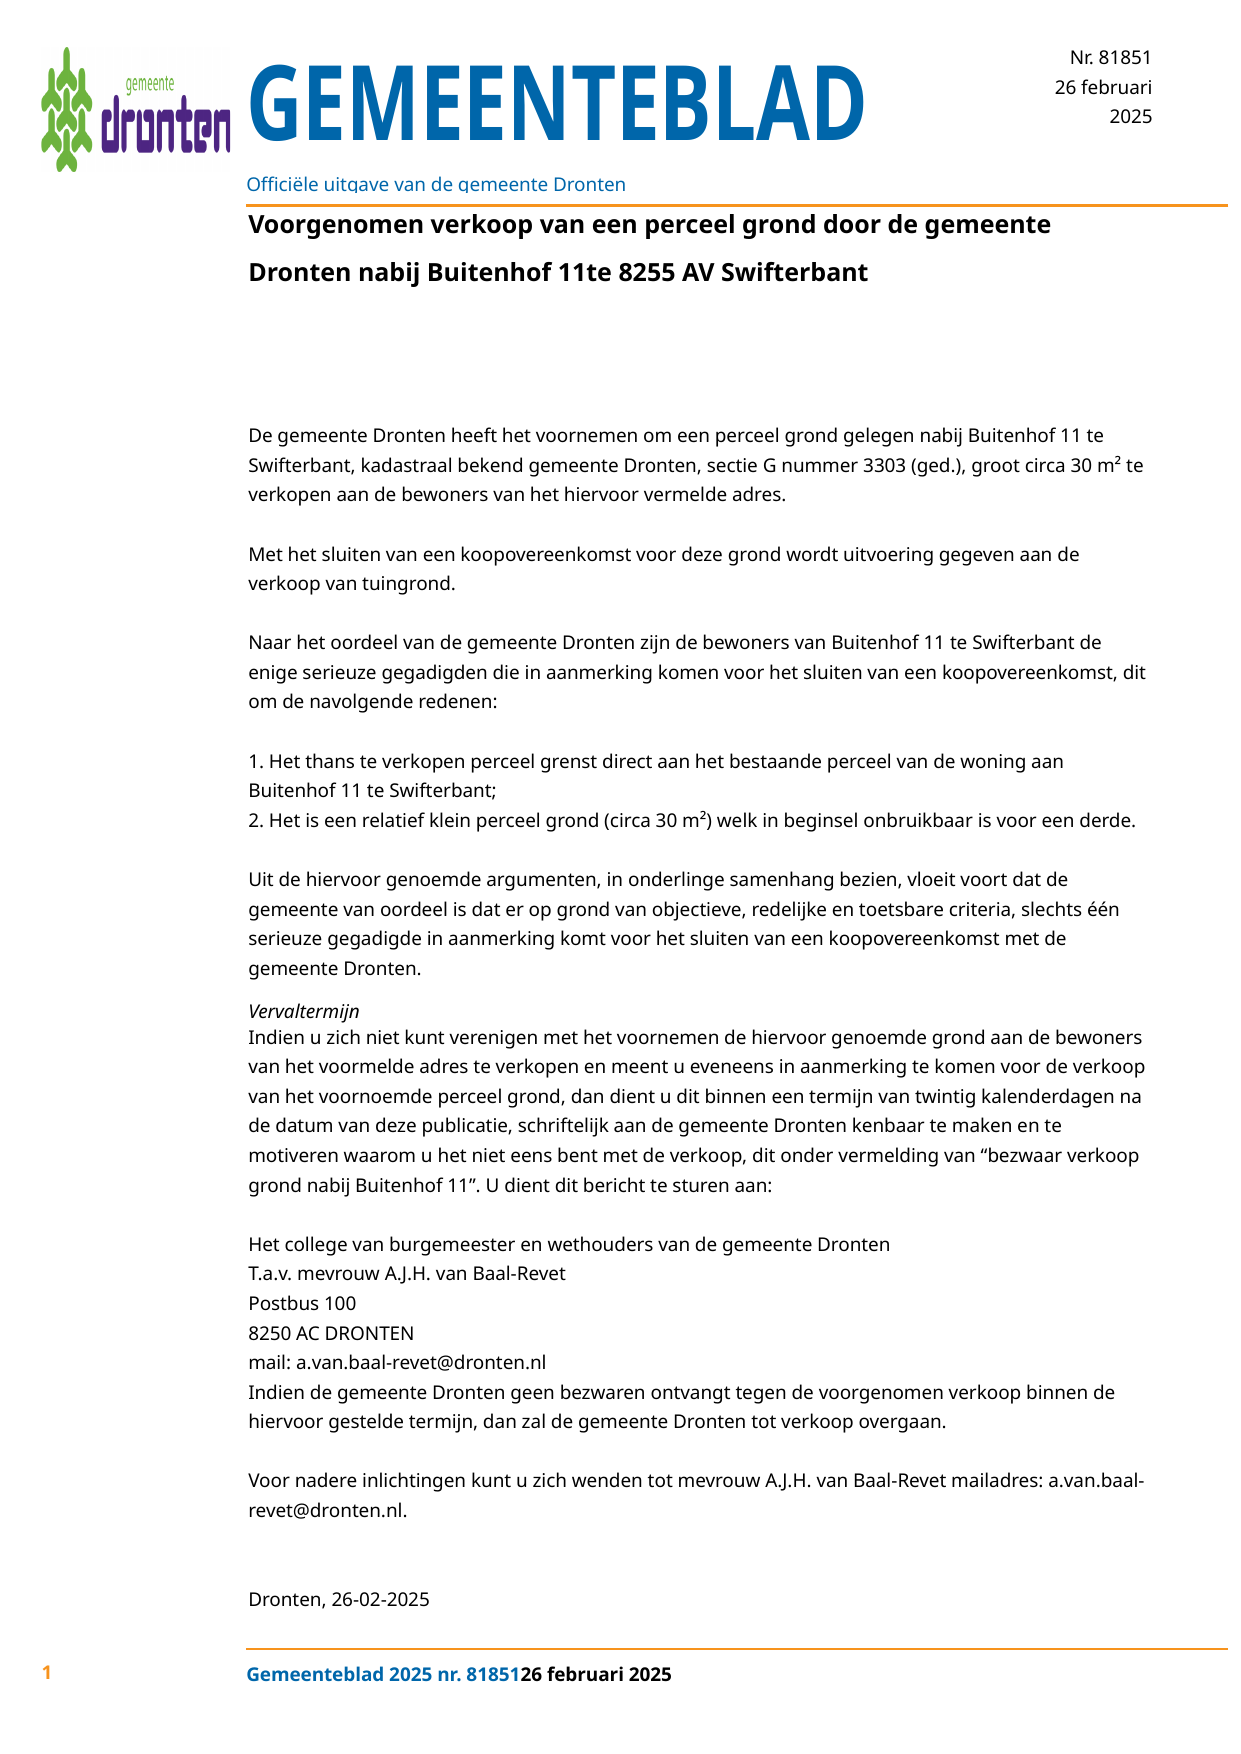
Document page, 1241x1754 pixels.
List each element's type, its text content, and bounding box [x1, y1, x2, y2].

text Het college van burgemeester en wethouders van de gemeente Dronten [248, 1231, 1152, 1257]
text Voor nadere inlichtingen kunt u zich wenden tot mevrouw A.J.H. van Baal-Revet mailadres: a.van.baal-revet@dronten.nl. [248, 1468, 1152, 1523]
text 1. Het thans te verkopen perceel grenst direct aan het bestaande perceel van de woning aan Buitenhof 11 te Swifterbant; [248, 748, 1152, 803]
text T.a.v. mevrouw A.J.H. van Baal-Revet [248, 1261, 1152, 1286]
text Naar het oordeel van de gemeente Dronten zijn de bewoners van Buitenhof 11 te Swifterbant de enige serieuze gegadigden die in aanmerking komen voor het sluiten van een koopovereenkomst, dit om de navolgende redenen: [248, 629, 1152, 714]
picture [41, 47, 231, 172]
text Voorgenomen verkoop van een perceel grond door de gemeente Dronten nabij Buitenhof 11te 8255 AV Swifterbant [248, 207, 1152, 288]
text mail: a.van.baal-revet@dronten.nl [248, 1349, 1152, 1375]
text 2. Het is een relatief klein perceel grond (circa 30 m²) welk in beginsel onbruikbaar is voor een derde. [248, 807, 1152, 833]
text Dronten, 26-02-2025 [248, 1586, 1152, 1612]
text Uit de hiervoor genoemde argumenten, in onderlinge samenhang bezien, vloeit voort dat de gemeente van oordeel is dat er op grond van objectieve, redelijke en toetsbare criteria, slechts één serieuze gegadigde in aanmerking komt voor het sluiten van een koopovereenkomst met de gemeente Dronten. [248, 866, 1152, 981]
text Indien de gemeente Dronten geen bezwaren ontvangt tegen de voorgenomen verkoop binnen de hiervoor gestelde termijn, dan zal de gemeente Dronten tot verkoop overgaan. [248, 1379, 1152, 1434]
text 8250 AC DRONTEN [248, 1320, 1152, 1345]
text Postbus 100 [248, 1290, 1152, 1316]
text Met het sluiten van een koopovereenkomst voor deze grond wordt uitvoering gegeven aan de verkoop van tuingrond. [248, 541, 1152, 596]
text De gemeente Dronten heeft het voornemen om een perceel grond gelegen nabij Buitenhof 11 te Swifterbant, kadastraal bekend gemeente Dronten, sectie G nummer 3303 (ged.), groot circa 30 m² te verkopen aan de bewoners van het hiervoor vermelde adres. [248, 422, 1152, 507]
text Vervaltermijn [248, 998, 1152, 1024]
text Indien u zich niet kunt verenigen met het voornemen de hiervoor genoemde grond aan de bewoners van het voormelde adres te verkopen en meent u eveneens in aanmerking te komen voor de verkoop van het voornoemde perceel grond, dan dient u dit binnen een termijn van twintig kalenderdagen na de datum van deze publicatie, schriftelijk aan de gemeente Dronten kenbaar te maken en te motiveren waarom u het niet eens bent met de verkoop, dit onder vermelding van “bezwaar verkoop grond nabij Buitenhof 11”. U dient dit bericht te sturen aan: [248, 1024, 1152, 1197]
